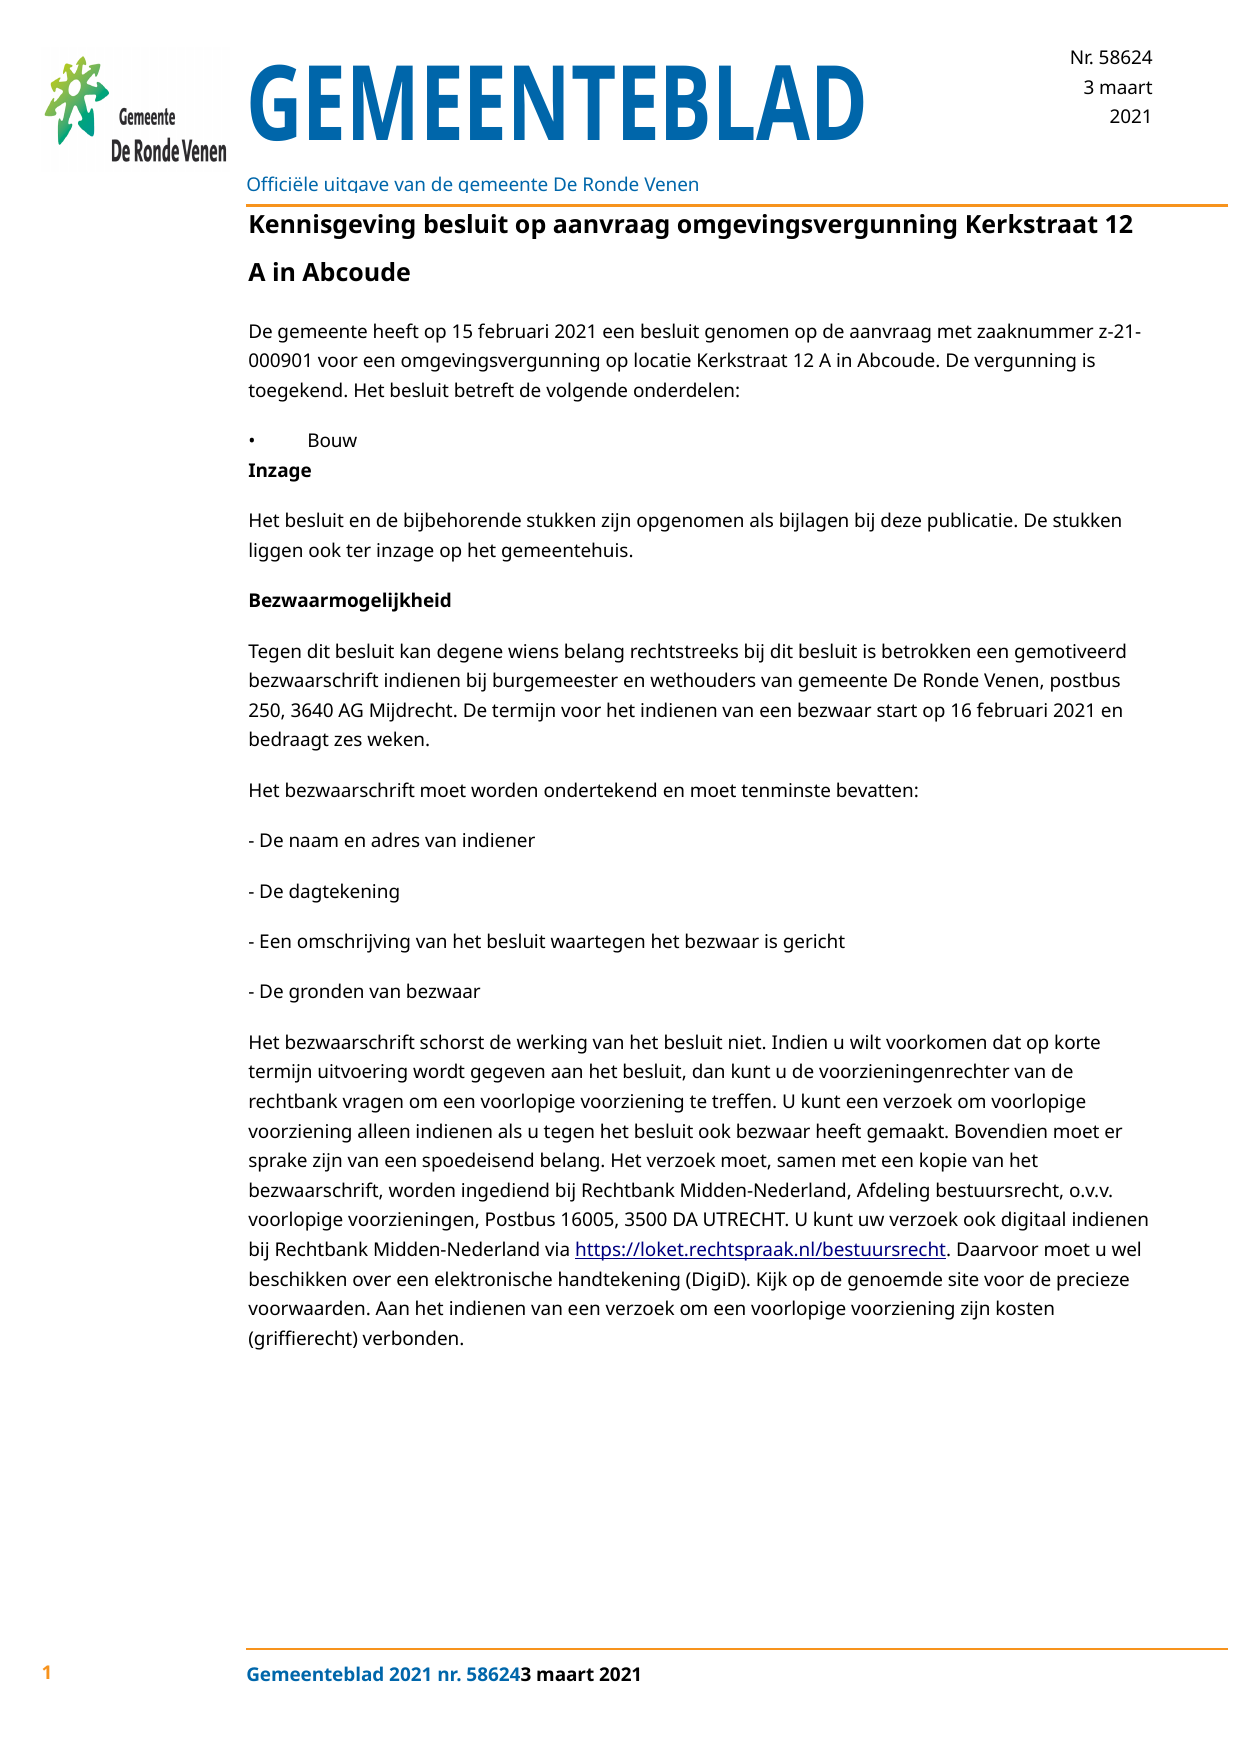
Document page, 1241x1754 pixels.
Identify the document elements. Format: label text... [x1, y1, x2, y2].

list Bouw [248, 427, 1152, 453]
picture [41, 47, 231, 172]
text Inzage [248, 457, 1152, 483]
text - De naam en adres van indiener [248, 827, 1152, 853]
text Kennisgeving besluit op aanvraag omgevingsvergunning Kerkstraat 12 A in Abcoude [248, 207, 1152, 288]
text De gemeente heeft op 15 februari 2021 een besluit genomen op de aanvraag met zaaknummer z-21-000901 voor een omgevingsvergunning op locatie Kerkstraat 12 A in Abcoude. De vergunning is toegekend. Het besluit betreft de volgende onderdelen: [248, 318, 1152, 403]
text - Een omschrijving van het besluit waartegen het bezwaar is gericht [248, 928, 1152, 954]
text Het besluit en de bijbehorende stukken zijn opgenomen als bijlagen bij deze publicatie. De stukken liggen ook ter inzage op het gemeentehuis. [248, 507, 1152, 563]
text Bezwaarmogelijkheid [248, 587, 1152, 613]
text - De dagtekening [248, 878, 1152, 904]
text Het bezwaarschrift schorst de werking van het besluit niet. Indien u wilt voorkomen dat op korte termijn uitvoering wordt gegeven aan het besluit, dan kunt u de voorzieningenrechter van de rechtbank vragen om een voorlopige voorziening te treffen. U kunt een verzoek om voorlopige voorziening alleen indienen als u tegen het besluit ook bezwaar heeft gemaakt. Bovendien moet er sprake zijn van een spoedeisend belang. Het verzoek moet, samen met een kopie van het bezwaarschrift, worden ingediend bij Rechtbank Midden-Nederland, Afdeling bestuursrecht, o.v.v. voorlopige voorzieningen, Postbus 16005, 3500 DA UTRECHT. U kunt uw verzoek ook digitaal indienen bij Rechtbank Midden-Nederland via https://loket.rechtspraak.nl/bestuursrecht. Daarvoor moet u wel beschikken over een elektronische handtekening (DigiD). Kijk op de genoemde site voor de precieze voorwaarden. Aan het indienen van een verzoek om een voorlopige voorziening zijn kosten (griffierecht) verbonden. [248, 1029, 1152, 1351]
text Tegen dit besluit kan degene wiens belang rechtstreeks bij dit besluit is betrokken een gemotiveerd bezwaarschrift indienen bij burgemeester en wethouders van gemeente De Ronde Venen, postbus 250, 3640 AG Mijdrecht. De termijn voor het indienen van een bezwaar start op 16 februari 2021 en bedraagt zes weken. [248, 638, 1152, 752]
text - De gronden van bezwaar [248, 979, 1152, 1004]
text Het bezwaarschrift moet worden ondertekend en moet tenminste bevatten: [248, 777, 1152, 803]
